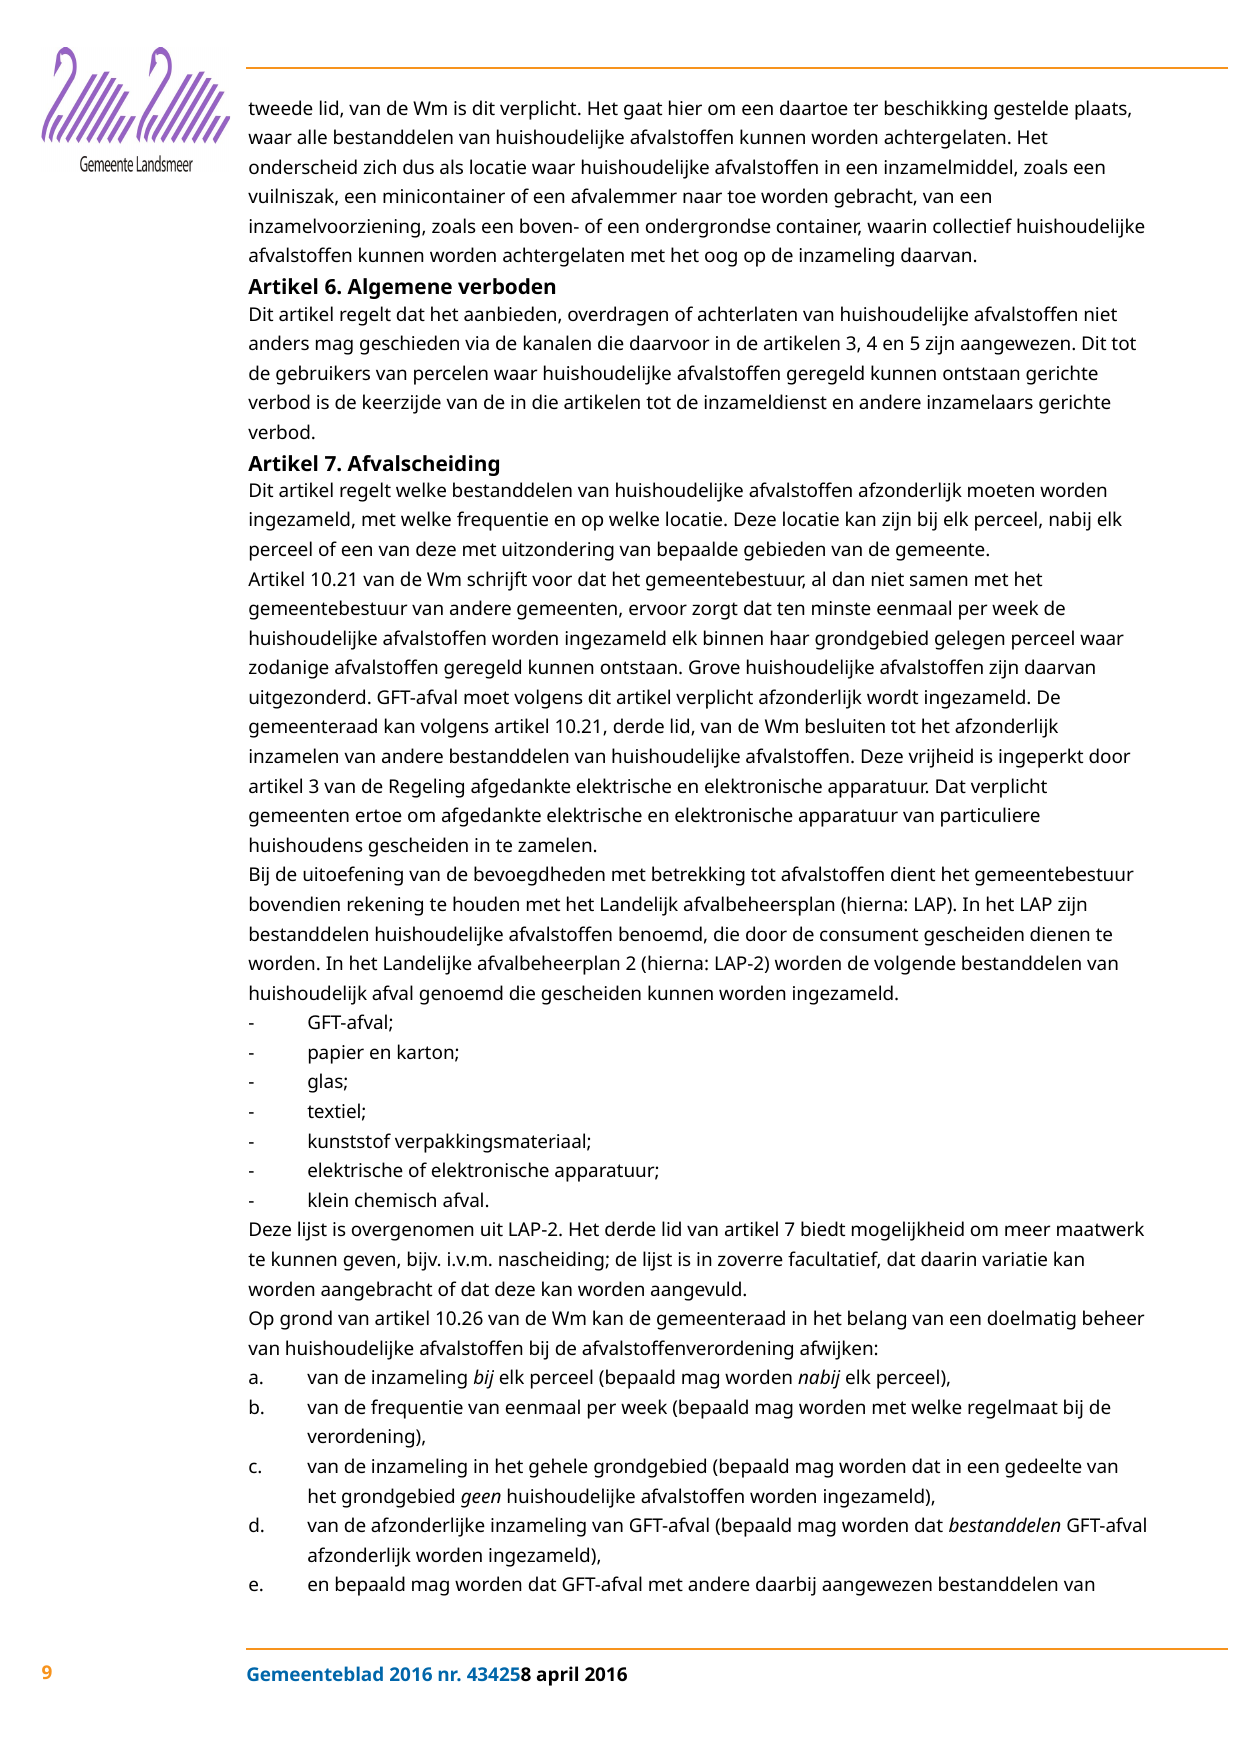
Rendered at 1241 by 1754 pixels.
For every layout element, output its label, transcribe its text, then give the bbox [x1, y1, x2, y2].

list van de inzameling in het gehele grondgebied (bepaald mag worden dat in een gedeelte van het grondgebied geen huishoudelijke afvalstoffen worden ingezameld), [248, 1453, 1152, 1509]
list van de frequentie van eenmaal per week (bepaald mag worden met welke regelmaat bij de verordening), [248, 1394, 1152, 1449]
list kunststof verpakkingsmateriaal; [248, 1128, 1152, 1154]
text Op grond van artikel 10.26 van de Wm kan de gemeenteraad in het belang van een doelmatig beheer van huishoudelijke afvalstoffen bij de afvalstoffenverordening afwijken: [248, 1305, 1152, 1361]
text Bij de uitoefening van de bevoegdheden met betrekking tot afvalstoffen dient het gemeentebestuur bovendien rekening te houden met het Landelijk afvalbeheersplan (hierna: LAP). In het LAP zijn bestanddelen huishoudelijke afvalstoffen benoemd, die door de consument gescheiden dienen te worden. In het Landelijke afvalbeheerplan 2 (hierna: LAP-2) worden de volgende bestanddelen van huishoudelijk afval genoemd die gescheiden kunnen worden ingezameld. [248, 862, 1152, 1006]
text Artikel 7. Afvalscheiding [248, 449, 1152, 477]
list textiel; [248, 1098, 1152, 1124]
list GFT-afval; [248, 1009, 1152, 1035]
text Dit artikel regelt dat het aanbieden, overdragen of achterlaten van huishoudelijke afvalstoffen niet anders mag geschieden via de kanalen die daarvoor in de artikelen 3, 4 en 5 zijn aangewezen. Dit tot de gebruikers van percelen waar huishoudelijke afvalstoffen geregeld kunnen ontstaan gerichte verbod is de keerzijde van de in die artikelen tot de inzameldienst en andere inzamelaars gerichte verbod. [248, 301, 1152, 445]
text Artikel 10.21 van de Wm schrijft voor dat het gemeentebestuur, al dan niet samen met het gemeentebestuur van andere gemeenten, ervoor zorgt dat ten minste eenmaal per week de huishoudelijke afvalstoffen worden ingezameld elk binnen haar grondgebied gelegen perceel waar zodanige afvalstoffen geregeld kunnen ontstaan. Grove huishoudelijke afvalstoffen zijn daarvan uitgezonderd. GFT-afval moet volgens dit artikel verplicht afzonderlijk wordt ingezameld. De gemeenteraad kan volgens artikel 10.21, derde lid, van de Wm besluiten tot het afzonderlijk inzamelen van andere bestanddelen van huishoudelijke afvalstoffen. Deze vrijheid is ingeperkt door artikel 3 van de Regeling afgedankte elektrische en elektronische apparatuur. Dat verplicht gemeenten ertoe om afgedankte elektrische en elektronische apparatuur van particuliere huishoudens gescheiden in te zamelen. [248, 566, 1152, 858]
picture [41, 47, 231, 172]
text Deze lijst is overgenomen uit LAP-2. Het derde lid van artikel 7 biedt mogelijkheid om meer maatwerk te kunnen geven, bijv. i.v.m. nascheiding; de lijst is in zoverre facultatief, dat daarin variatie kan worden aangebracht of dat deze kan worden aangevuld. [248, 1217, 1152, 1302]
list van de afzonderlijke inzameling van GFT-afval (bepaald mag worden dat bestanddelen GFT-afval afzonderlijk worden ingezameld), [248, 1512, 1152, 1568]
list klein chemisch afval. [248, 1187, 1152, 1213]
text Artikel 6. Algemene verboden [248, 272, 1152, 301]
text tweede lid, van de Wm is dit verplicht. Het gaat hier om een daartoe ter beschikking gestelde plaats, waar alle bestanddelen van huishoudelijke afvalstoffen kunnen worden achtergelaten. Het onderscheid zich dus als locatie waar huishoudelijke afvalstoffen in een inzamelmiddel, zoals een vuilniszak, een minicontainer of een afvalemmer naar toe worden gebracht, van een inzamelvoorziening, zoals een boven- of een ondergrondse container, waarin collectief huishoudelijke afvalstoffen kunnen worden achtergelaten met het oog op de inzameling daarvan. [248, 95, 1152, 268]
text Dit artikel regelt welke bestanddelen van huishoudelijke afvalstoffen afzonderlijk moeten worden ingezameld, met welke frequentie en op welke locatie. Deze locatie kan zijn bij elk perceel, nabij elk perceel of een van deze met uitzondering van bepaalde gebieden van de gemeente. [248, 477, 1152, 562]
list papier en karton; [248, 1039, 1152, 1065]
list van de inzameling bij elk perceel (bepaald mag worden nabij elk perceel), [248, 1364, 1152, 1390]
list elektrische of elektronische apparatuur; [248, 1157, 1152, 1183]
list glas; [248, 1069, 1152, 1094]
list en bepaald mag worden dat GFT-afval met andere daarbij aangewezen bestanddelen van [248, 1572, 1152, 1597]
